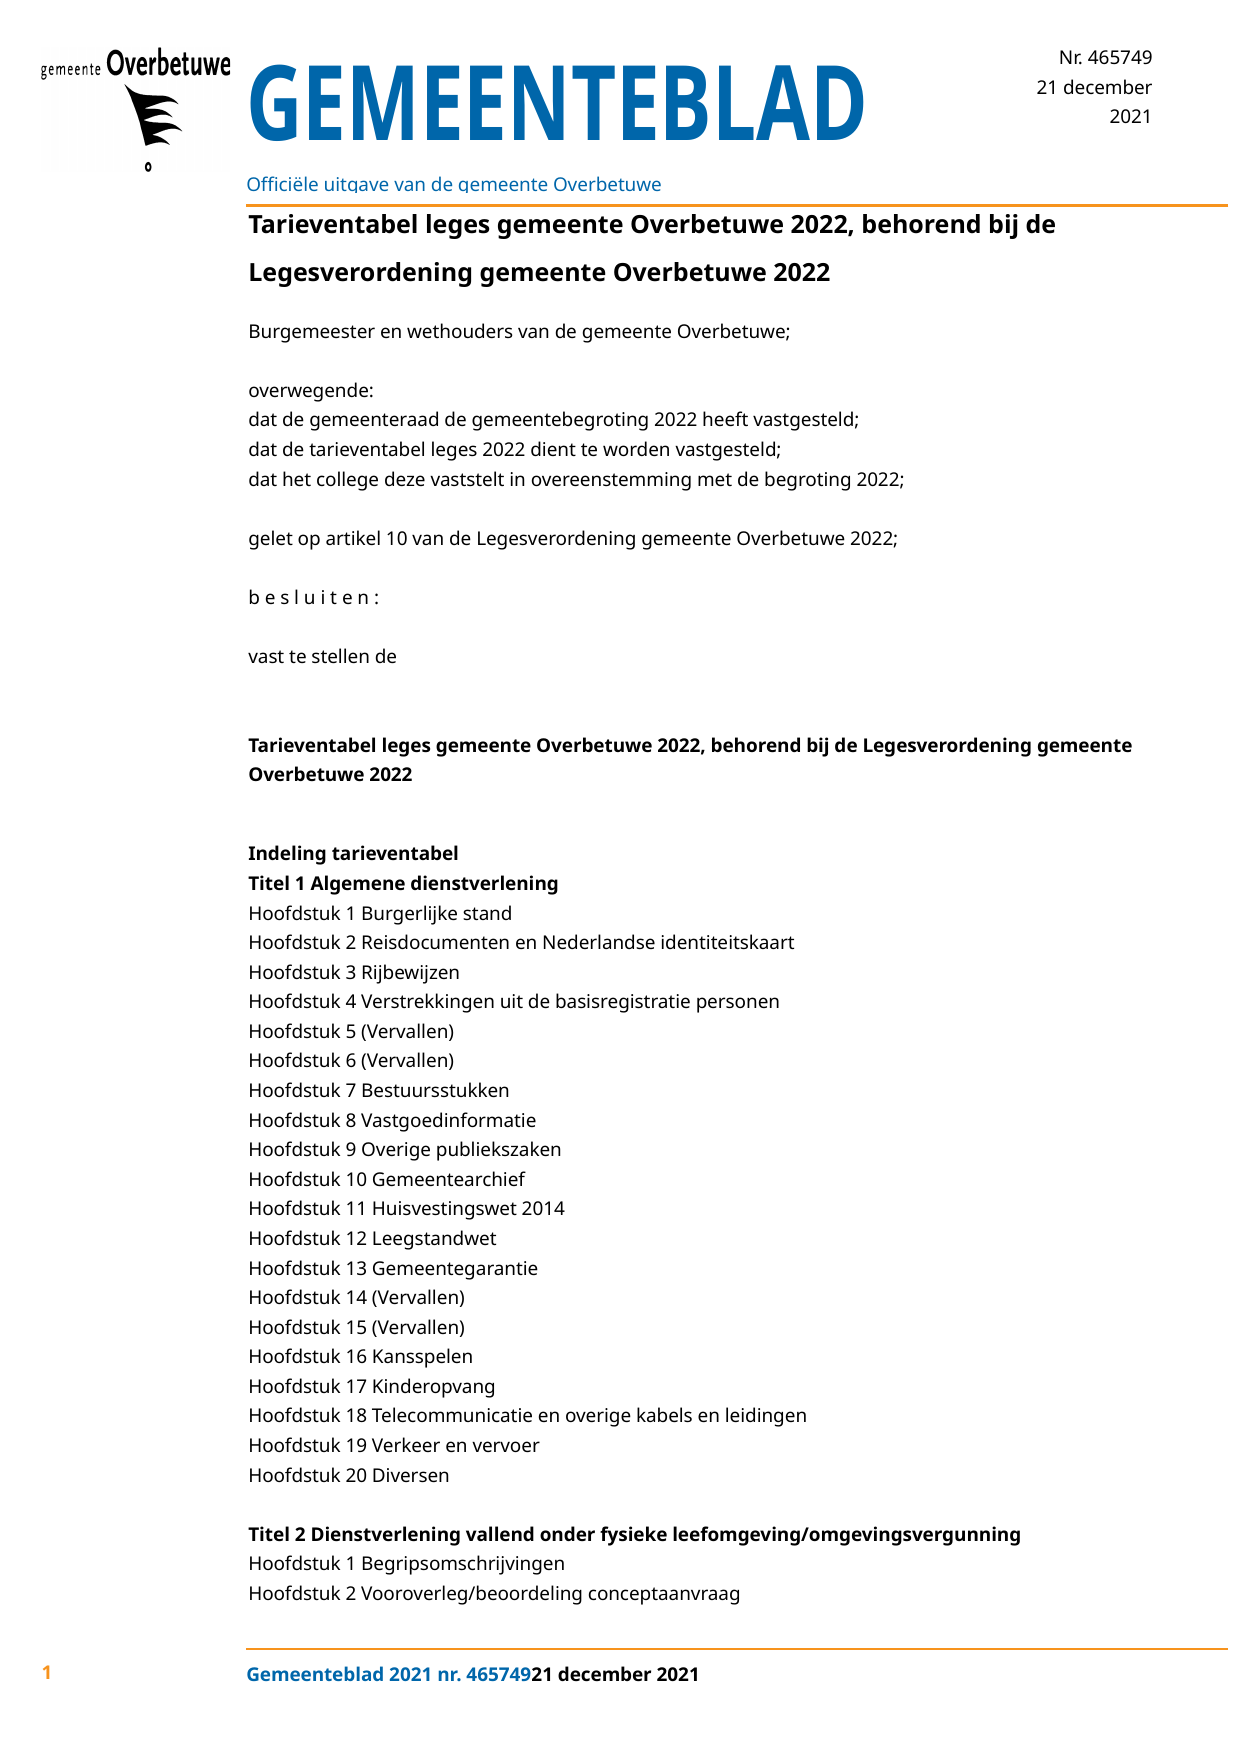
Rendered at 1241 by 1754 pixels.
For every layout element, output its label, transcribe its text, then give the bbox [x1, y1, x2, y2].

text Hoofdstuk 12 Leegstandwet [248, 1225, 1152, 1251]
text Hoofdstuk 4 Verstrekkingen uit de basisregistratie personen [248, 988, 1152, 1014]
text vast te stellen de [248, 643, 1152, 669]
text Hoofdstuk 2 Reisdocumenten en Nederlandse identiteitskaart [248, 929, 1152, 955]
text Hoofdstuk 13 Gemeentegarantie [248, 1255, 1152, 1280]
text dat het college deze vaststelt in overeenstemming met de begroting 2022; [248, 466, 1152, 492]
text dat de tarieventabel leges 2022 dient te worden vastgesteld; [248, 436, 1152, 462]
text Hoofdstuk 15 (Vervallen) [248, 1314, 1152, 1339]
text Hoofdstuk 2 Vooroverleg/beoordeling conceptaanvraag [248, 1580, 1152, 1606]
text Hoofdstuk 6 (Vervallen) [248, 1048, 1152, 1073]
text overwegende: [248, 377, 1152, 403]
text Hoofdstuk 16 Kansspelen [248, 1343, 1152, 1369]
text Hoofdstuk 8 Vastgoedinformatie [248, 1107, 1152, 1132]
text gelet op artikel 10 van de Legesverordening gemeente Overbetuwe 2022; [248, 525, 1152, 551]
text Hoofdstuk 20 Diversen [248, 1462, 1152, 1487]
text Hoofdstuk 9 Overige publiekszaken [248, 1136, 1152, 1162]
text Hoofdstuk 10 Gemeentearchief [248, 1166, 1152, 1192]
text Hoofdstuk 19 Verkeer en vervoer [248, 1432, 1152, 1458]
text Hoofdstuk 1 Begripsomschrijvingen [248, 1551, 1152, 1576]
text dat de gemeenteraad de gemeentebegroting 2022 heeft vastgesteld; [248, 407, 1152, 432]
text Burgemeester en wethouders van de gemeente Overbetuwe; [248, 318, 1152, 344]
text Hoofdstuk 1 Burgerlijke stand [248, 900, 1152, 925]
picture [41, 47, 231, 172]
text Indeling tarieventabel [248, 841, 1152, 866]
text Tarieventabel leges gemeente Overbetuwe 2022, behorend bij de Legesverordening gemeente Overbetuwe 2022 [248, 207, 1152, 288]
text Titel 2 Dienstverlening vallend onder fysieke leefomgeving/omgevingsvergunning [248, 1521, 1152, 1547]
text b e s l u i t e n : [248, 584, 1152, 610]
text Hoofdstuk 3 Rijbewijzen [248, 959, 1152, 984]
text Hoofdstuk 18 Telecommunicatie en overige kabels en leidingen [248, 1403, 1152, 1428]
text Hoofdstuk 5 (Vervallen) [248, 1018, 1152, 1044]
text Titel 1 Algemene dienstverlening [248, 870, 1152, 896]
text Tarieventabel leges gemeente Overbetuwe 2022, behorend bij de Legesverordening gemeente Overbetuwe 2022 [248, 732, 1152, 787]
text Hoofdstuk 7 Bestuursstukken [248, 1077, 1152, 1103]
text Hoofdstuk 17 Kinderopvang [248, 1373, 1152, 1399]
text Hoofdstuk 11 Huisvestingswet 2014 [248, 1196, 1152, 1221]
text Hoofdstuk 14 (Vervallen) [248, 1284, 1152, 1310]
